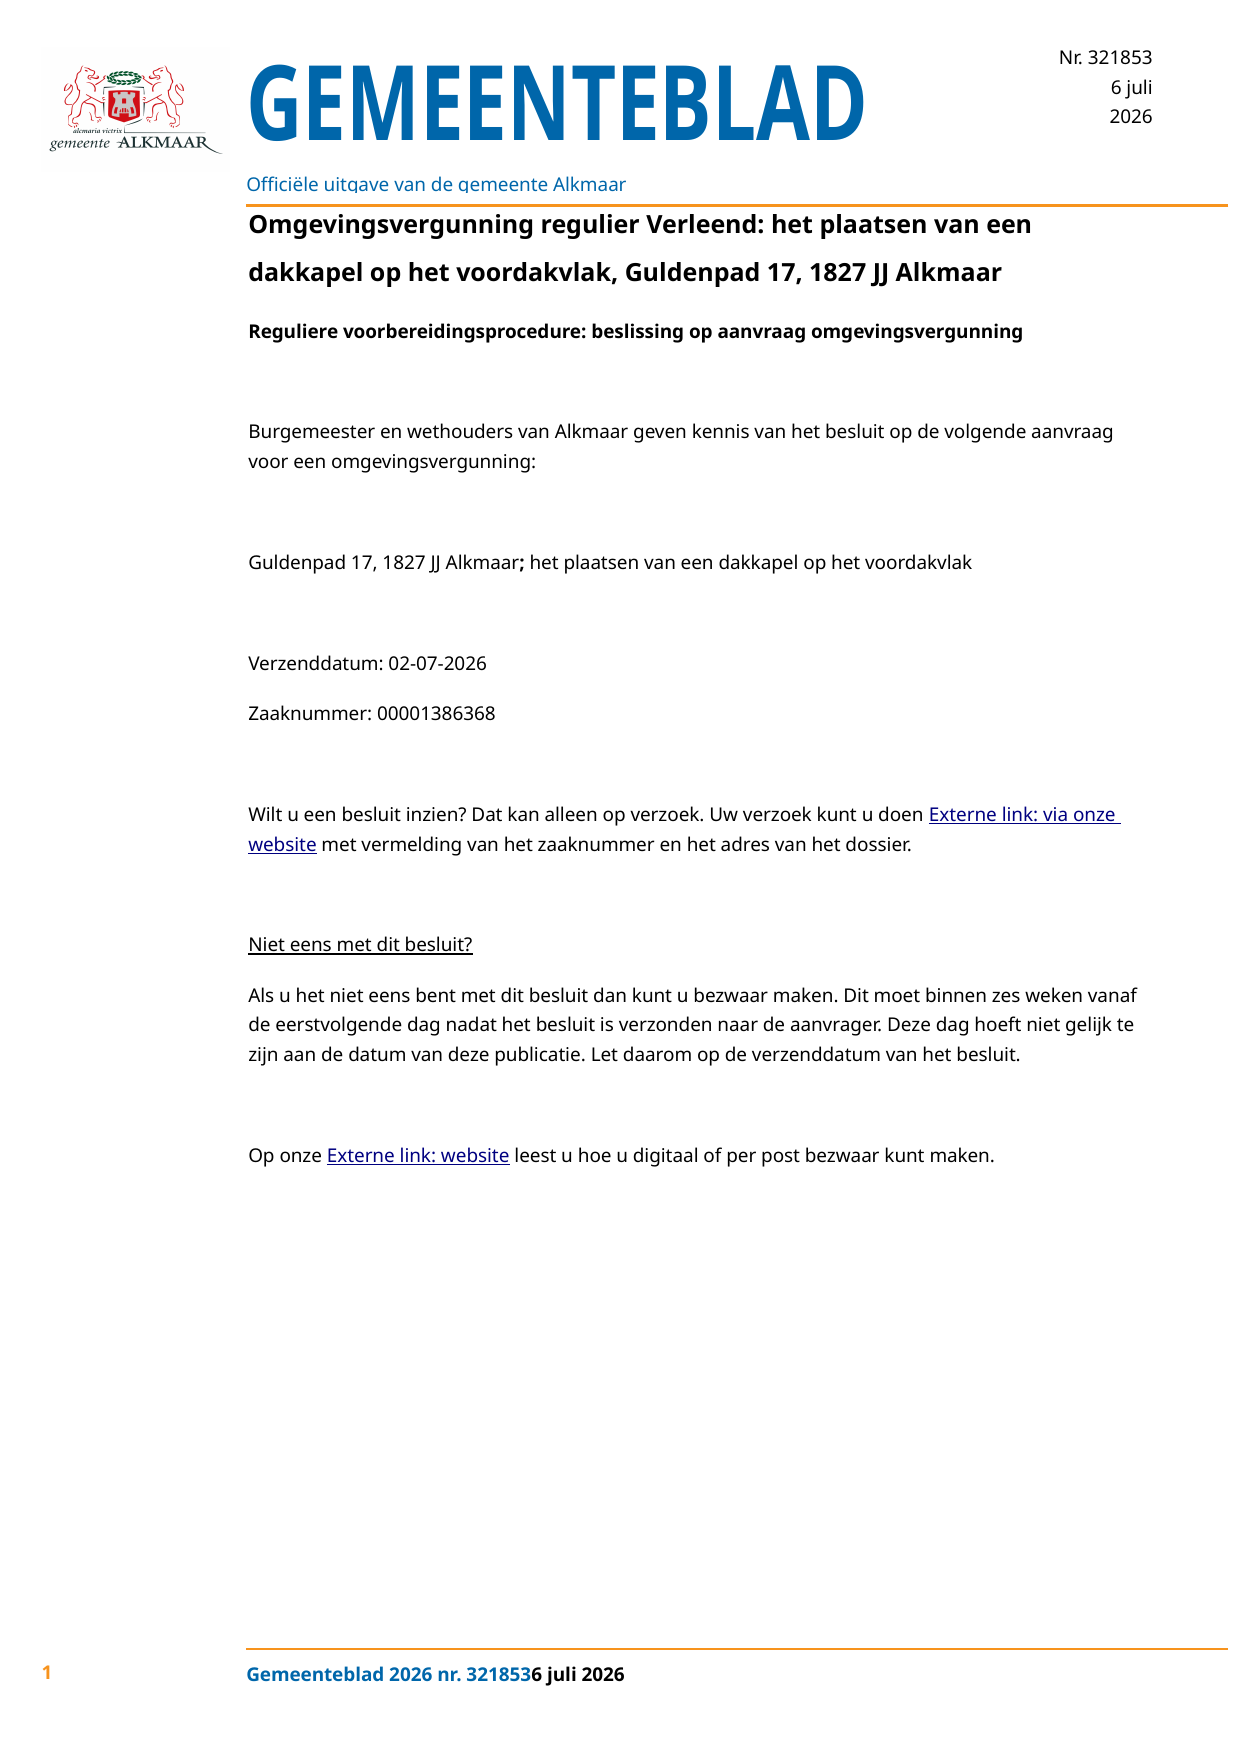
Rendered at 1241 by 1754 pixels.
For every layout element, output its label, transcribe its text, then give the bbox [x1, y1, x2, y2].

text Als u het niet eens bent met dit besluit dan kunt u bezwaar maken. Dit moet binnen zes weken vanaf de eerstvolgende dag nadat het besluit is verzonden naar de aanvrager. Deze dag hoeft niet gelijk te zijn aan de datum van deze publicatie. Let daarom op de verzenddatum van het besluit. [248, 982, 1152, 1067]
text Niet eens met dit besluit? [248, 932, 1152, 957]
text Wilt u een besluit inzien? Dat kan alleen op verzoek. Uw verzoek kunt u doen Externe link: via onze website met vermelding van het zaaknummer en het adres van het dossier. [248, 801, 1152, 857]
picture [41, 47, 231, 172]
text Reguliere voorbereidingsprocedure: beslissing op aanvraag omgevingsvergunning [248, 318, 1152, 344]
text Zaaknummer: 00001386368 [248, 700, 1152, 726]
text Verzenddatum: 02-07-2026 [248, 650, 1152, 676]
text Omgevingsvergunning regulier Verleend: het plaatsen van een dakkapel op het voordakvlak, Guldenpad 17, 1827 JJ Alkmaar [248, 207, 1152, 288]
text Op onze Externe link: website leest u hoe u digitaal of per post bezwaar kunt maken. [248, 1142, 1152, 1168]
text Burgemeester en wethouders van Alkmaar geven kennis van het besluit op de volgende aanvraag voor een omgevingsvergunning: [248, 419, 1152, 474]
text Guldenpad 17, 1827 JJ Alkmaar; het plaatsen van een dakkapel op het voordakvlak [248, 549, 1152, 575]
